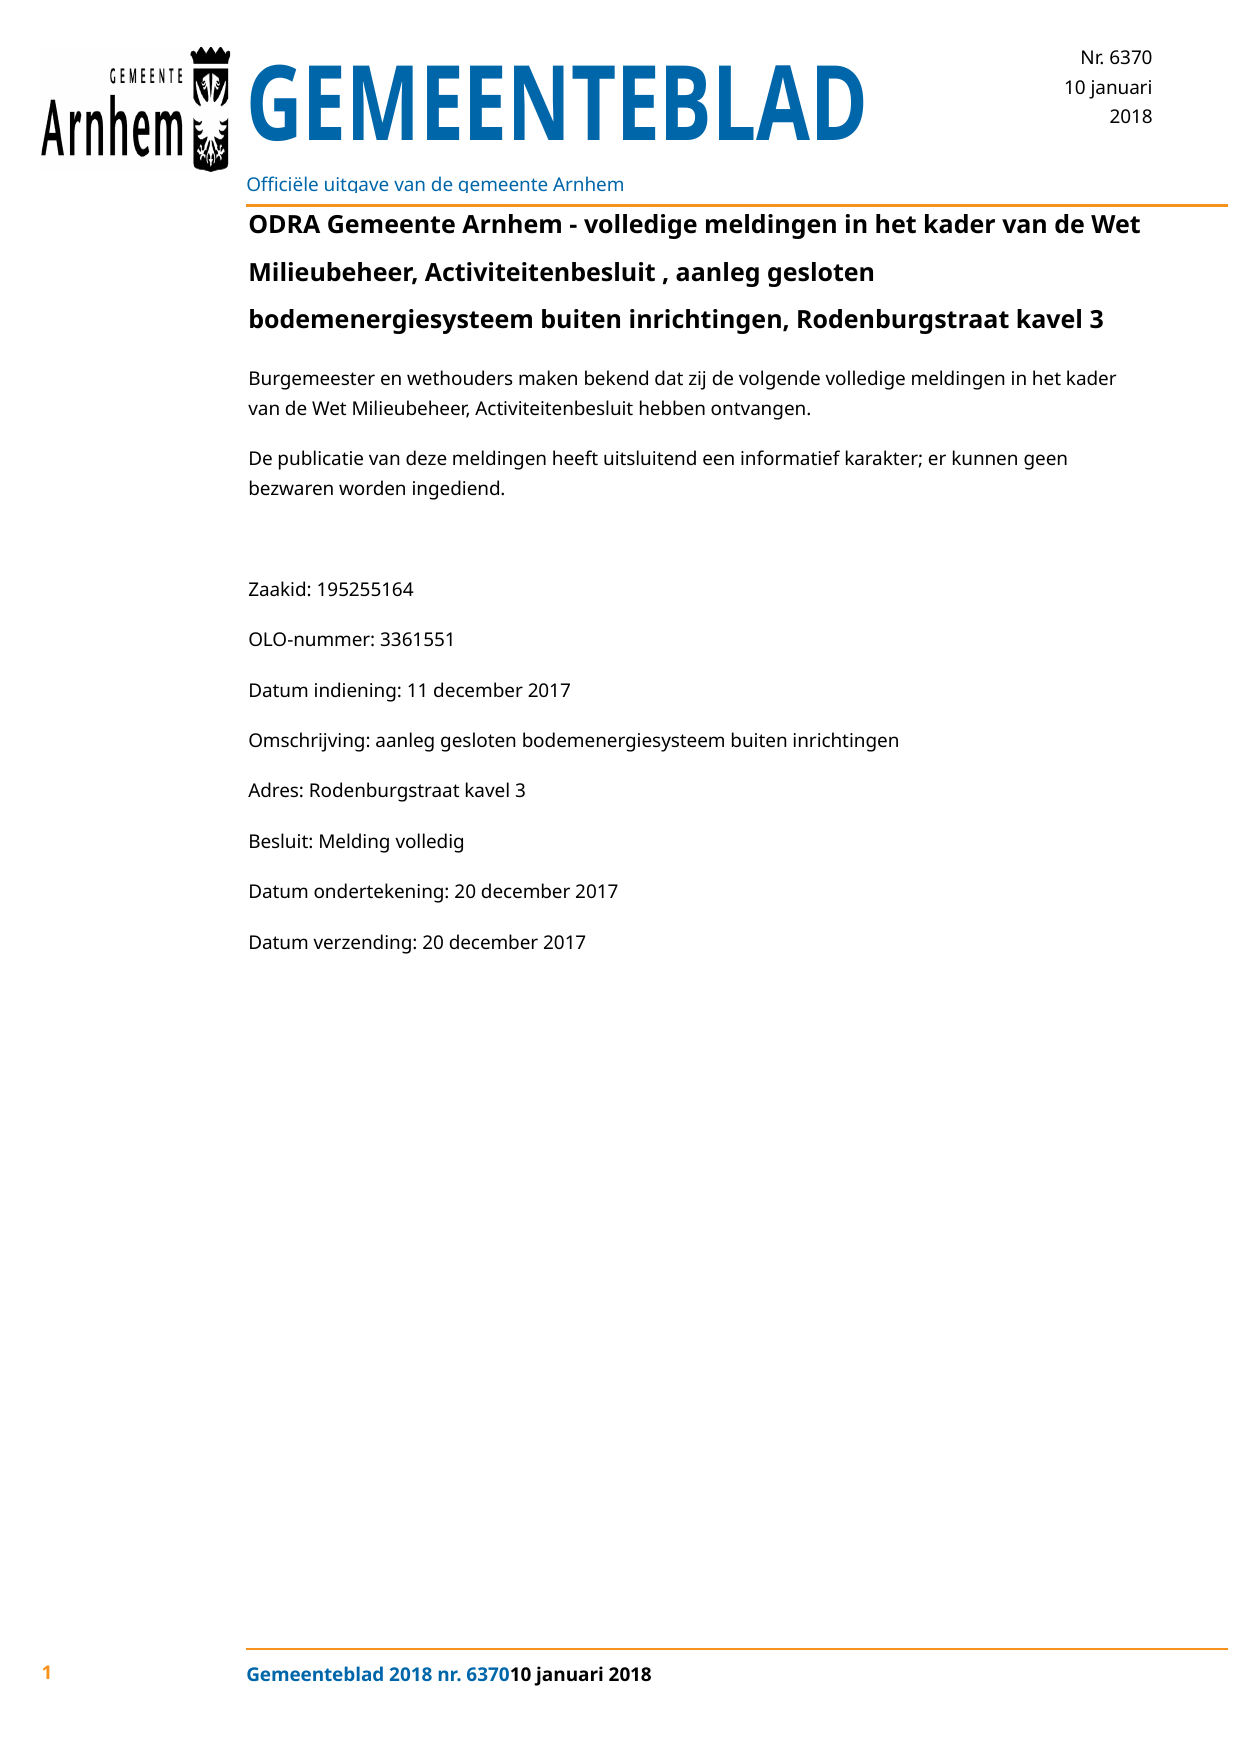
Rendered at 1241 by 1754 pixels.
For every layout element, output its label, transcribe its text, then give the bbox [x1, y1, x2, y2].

text Datum indiening: 11 december 2017 [248, 677, 1152, 702]
text De publicatie van deze meldingen heeft uitsluitend een informatief karakter; er kunnen geen bezwaren worden ingediend. [248, 446, 1152, 501]
picture [41, 47, 231, 172]
text Besluit: Melding volledig [248, 828, 1152, 854]
text ODRA Gemeente Arnhem - volledige meldingen in het kader van de Wet Milieubeheer, Activiteitenbesluit , aanleg gesloten bodemenergiesysteem buiten inrichtingen, Rodenburgstraat kavel 3 [248, 207, 1152, 336]
text Adres: Rodenburgstraat kavel 3 [248, 778, 1152, 803]
text Zaakid: 195255164 [248, 576, 1152, 602]
text Burgemeester en wethouders maken bekend dat zij de volgende volledige meldingen in het kader van de Wet Milieubeheer, Activiteitenbesluit hebben ontvangen. [248, 366, 1152, 421]
text Omschrijving: aanleg gesloten bodemenergiesysteem buiten inrichtingen [248, 727, 1152, 753]
text Datum verzending: 20 december 2017 [248, 929, 1152, 954]
text OLO-nummer: 3361551 [248, 626, 1152, 652]
text Datum ondertekening: 20 december 2017 [248, 878, 1152, 904]
